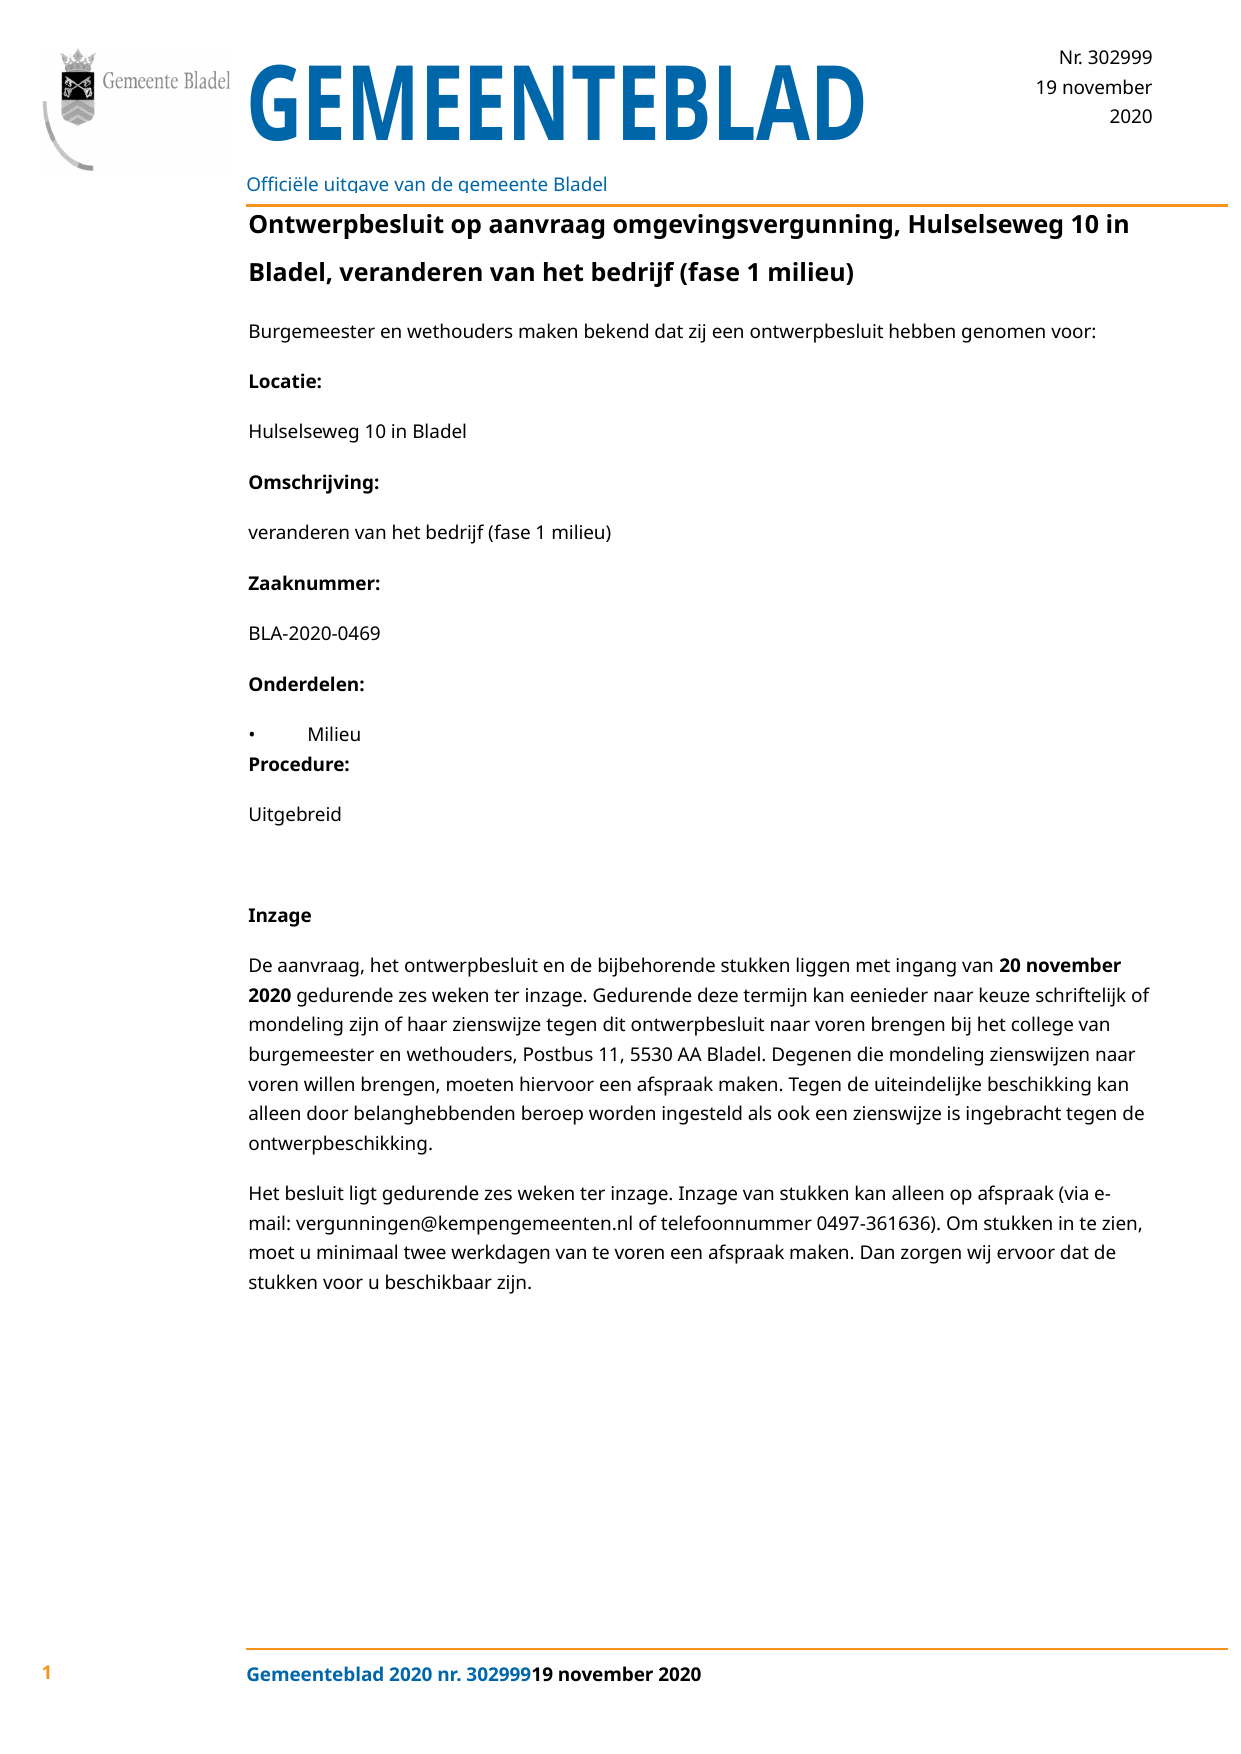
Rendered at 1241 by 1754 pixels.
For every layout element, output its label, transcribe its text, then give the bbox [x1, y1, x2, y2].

picture [41, 47, 231, 172]
list Milieu [248, 721, 1152, 747]
text Omschrijving: [248, 469, 1152, 495]
text BLA-2020-0469 [248, 620, 1152, 646]
text Hulselseweg 10 in Bladel [248, 419, 1152, 444]
text Ontwerpbesluit op aanvraag omgevingsvergunning, Hulselseweg 10 in Bladel, veranderen van het bedrijf (fase 1 milieu) [248, 207, 1152, 288]
text Inzage [248, 902, 1152, 928]
text Zaaknummer: [248, 570, 1152, 596]
text Procedure: [248, 751, 1152, 777]
text Burgemeester en wethouders maken bekend dat zij een ontwerpbesluit hebben genomen voor: [248, 318, 1152, 344]
text veranderen van het bedrijf (fase 1 milieu) [248, 519, 1152, 545]
text Onderdelen: [248, 671, 1152, 697]
text Locatie: [248, 368, 1152, 394]
text Het besluit ligt gedurende zes weken ter inzage. Inzage van stukken kan alleen op afspraak (via e-mail: vergunningen@kempengemeenten.nl of telefoonnummer 0497-361636). Om stukken in te zien, moet u minimaal twee werkdagen van te voren een afspraak maken. Dan zorgen wij ervoor dat de stukken voor u beschikbaar zijn. [248, 1180, 1152, 1295]
text De aanvraag, het ontwerpbesluit en de bijbehorende stukken liggen met ingang van 20 november 2020 gedurende zes weken ter inzage. Gedurende deze termijn kan eenieder naar keuze schriftelijk of mondeling zijn of haar zienswijze tegen dit ontwerpbesluit naar voren brengen bij het college van burgemeester en wethouders, Postbus 11, 5530 AA Bladel. Degenen die mondeling zienswijzen naar voren willen brengen, moeten hiervoor een afspraak maken. Tegen de uiteindelijke beschikking kan alleen door belanghebbenden beroep worden ingesteld als ook een zienswijze is ingebracht tegen de ontwerpbeschikking. [248, 952, 1152, 1156]
text Uitgebreid [248, 801, 1152, 827]
